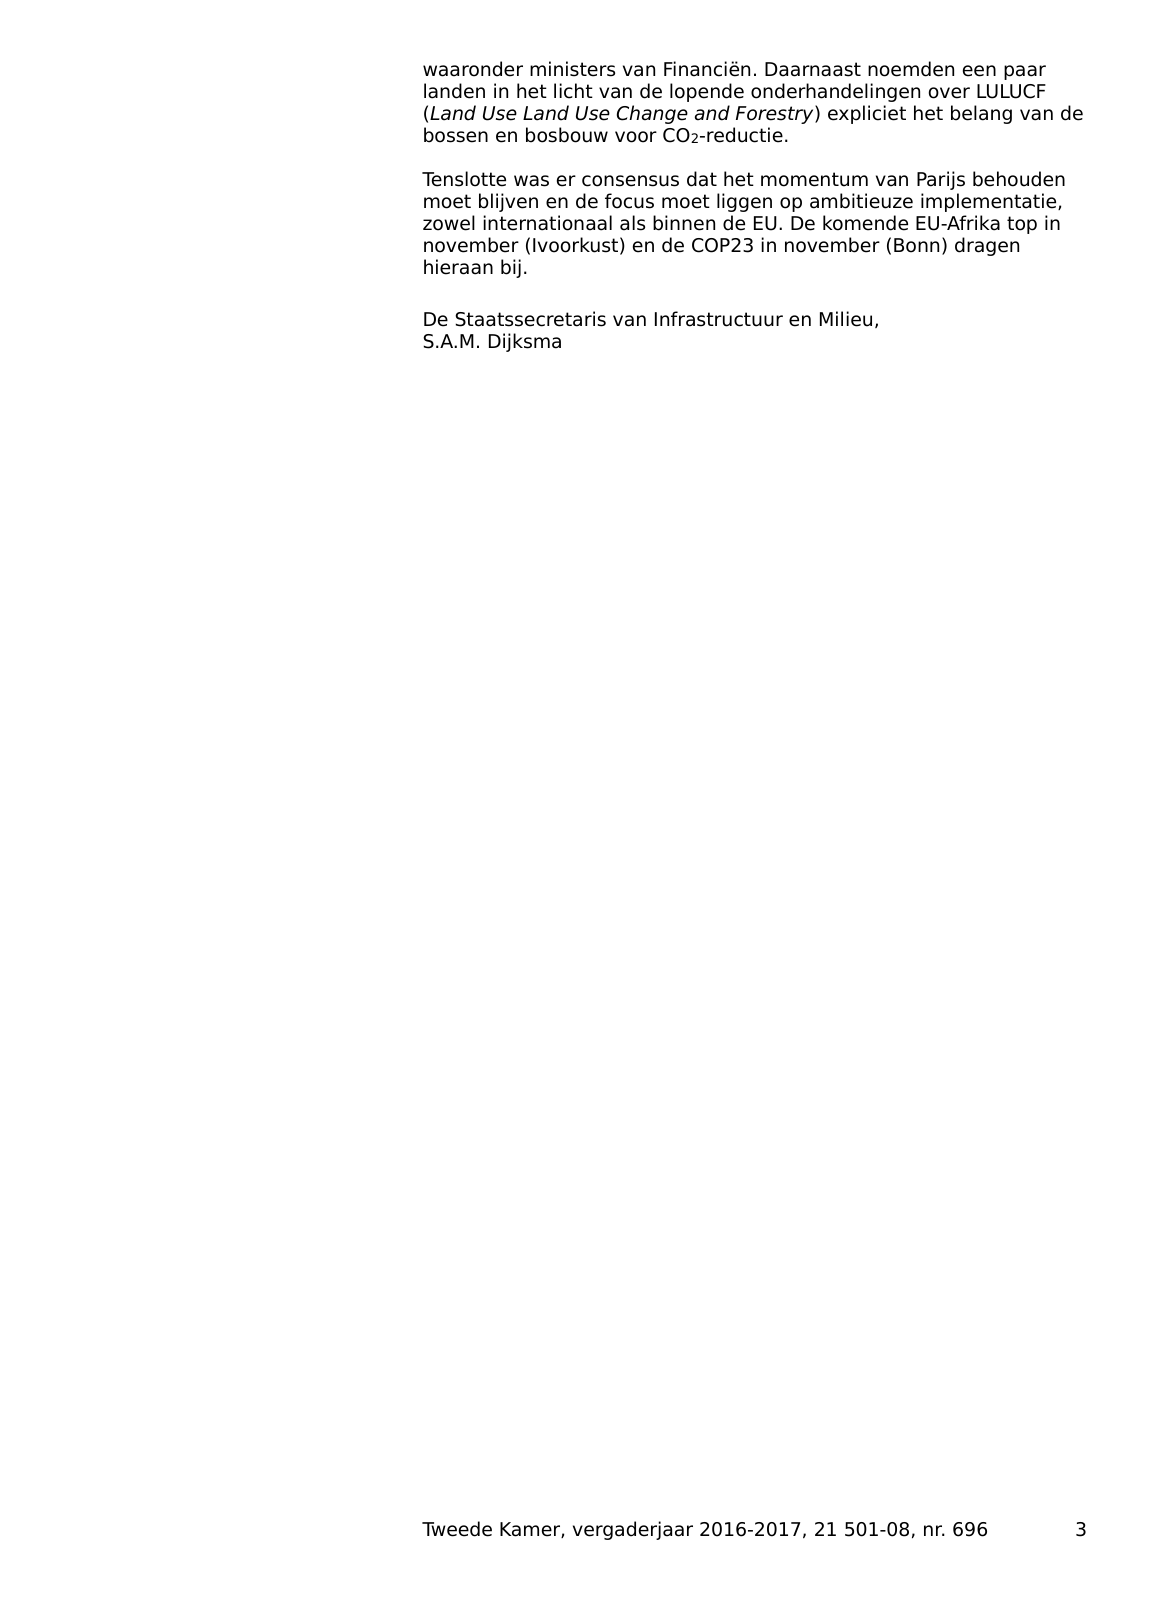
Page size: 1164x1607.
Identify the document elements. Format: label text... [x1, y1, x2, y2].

text De Staatssecretaris van Infrastructuur en Milieu, S.A.M. Dijksma [422, 309, 1087, 353]
text Tenslotte was er consensus dat het momentum van Parijs behouden moet blijven en de focus moet liggen op ambitieuze implementatie, zowel internationaal als binnen de EU. De komende EU-Afrika top in november (Ivoorkust) en de COP23 in november (Bonn) dragen hieraan bij. [422, 169, 1087, 279]
text waaronder ministers van Financiën. Daarnaast noemden een paar landen in het licht van de lopende onderhandelingen over LULUCF (Land Use Land Use Change and Forestry) expliciet het belang van de bossen en bosbouw voor CO2-reductie. [422, 59, 1087, 147]
